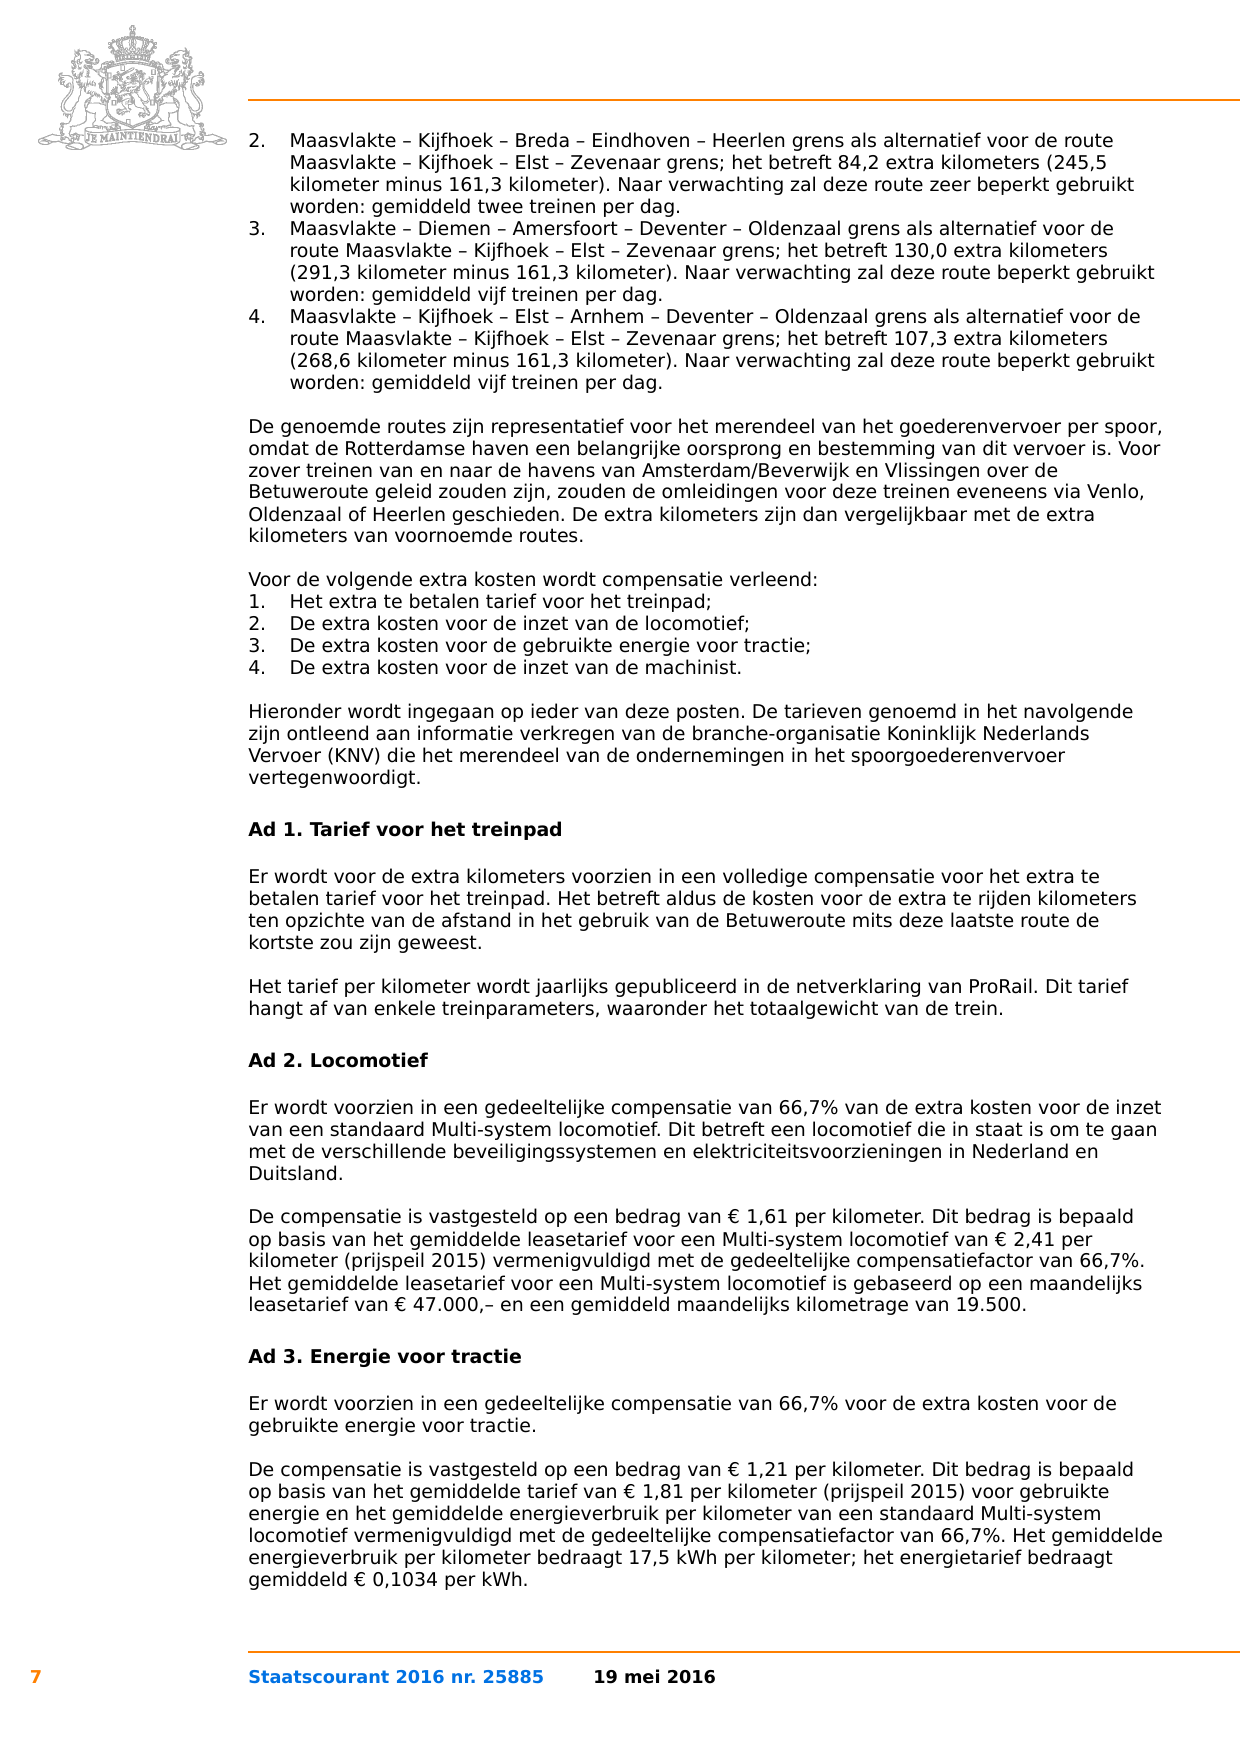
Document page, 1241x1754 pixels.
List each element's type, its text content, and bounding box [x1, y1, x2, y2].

subtitle Ad 1. Tarief voor het treinpad [248, 819, 1163, 841]
text De compensatie is vastgesteld op een bedrag van € 1,21 per kilometer. Dit bedrag is bepaald op basis van het gemiddelde tarief van € 1,81 per kilometer (prijspeil 2015) voor gebruikte energie en het gemiddelde energieverbruik per kilometer van een standaard Multi-system locomotief vermenigvuldigd met de gedeeltelijke compensatiefactor van 66,7%. Het gemiddelde energieverbruik per kilometer bedraagt 17,5 kWh per kilometer; het energietarief bedraagt gemiddeld € 0,1034 per kWh. [248, 1459, 1163, 1591]
text 1. Het extra te betalen tarief voor het treinpad; [248, 591, 1163, 613]
text 2. Maasvlakte – Kijfhoek – Breda – Eindhoven – Heerlen grens als alternatief voor de route Maasvlakte – Kijfhoek – Elst – Zevenaar grens; het betreft 84,2 extra kilometers (245,5 kilometer minus 161,3 kilometer). Naar verwachting zal deze route zeer beperkt gebruikt worden: gemiddeld twee treinen per dag. [248, 130, 1163, 218]
text 3. Maasvlakte – Diemen – Amersfoort – Deventer – Oldenzaal grens als alternatief voor de route Maasvlakte – Kijfhoek – Elst – Zevenaar grens; het betreft 130,0 extra kilometers (291,3 kilometer minus 161,3 kilometer). Naar verwachting zal deze route beperkt gebruikt worden: gemiddeld vijf treinen per dag. [248, 218, 1163, 306]
text De compensatie is vastgesteld op een bedrag van € 1,61 per kilometer. Dit bedrag is bepaald op basis van het gemiddelde leasetarief voor een Multi-system locomotief van € 2,41 per kilometer (prijspeil 2015) vermenigvuldigd met de gedeeltelijke compensatiefactor van 66,7%. Het gemiddelde leasetarief voor een Multi-system locomotief is gebaseerd op een maandelijks leasetarief van € 47.000,– en een gemiddeld maandelijks kilometrage van 19.500. [248, 1206, 1163, 1316]
subtitle Ad 3. Energie voor tractie [248, 1346, 1163, 1368]
text 3. De extra kosten voor de gebruikte energie voor tractie; [248, 635, 1163, 657]
text De genoemde routes zijn representatief voor het merendeel van het goederenvervoer per spoor, omdat de Rotterdamse haven een belangrijke oorsprong en bestemming van dit vervoer is. Voor zover treinen van en naar de havens van Amsterdam/Beverwijk en Vlissingen over de Betuweroute geleid zouden zijn, zouden de omleidingen voor deze treinen eveneens via Venlo, Oldenzaal of Heerlen geschieden. De extra kilometers zijn dan vergelijkbaar met de extra kilometers van voornoemde routes. [248, 416, 1163, 547]
text 4. De extra kosten voor de inzet van de machinist. [248, 657, 1163, 679]
text 4. Maasvlakte – Kijfhoek – Elst – Arnhem – Deventer – Oldenzaal grens als alternatief voor de route Maasvlakte – Kijfhoek – Elst – Zevenaar grens; het betreft 107,3 extra kilometers (268,6 kilometer minus 161,3 kilometer). Naar verwachting zal deze route beperkt gebruikt worden: gemiddeld vijf treinen per dag. [248, 306, 1163, 394]
text Er wordt voorzien in een gedeeltelijke compensatie van 66,7% van de extra kosten voor de inzet van een standaard Multi-system locomotief. Dit betreft een locomotief die in staat is om te gaan met de verschillende beveiligingssystemen en elektriciteitsvoorzieningen in Nederland en Duitsland. [248, 1097, 1163, 1184]
text Er wordt voorzien in een gedeeltelijke compensatie van 66,7% voor de extra kosten voor de gebruikte energie voor tractie. [248, 1393, 1163, 1437]
picture [38, 25, 227, 150]
text Er wordt voor de extra kilometers voorzien in een volledige compensatie voor het extra te betalen tarief voor het treinpad. Het betreft aldus de kosten voor de extra te rijden kilometers ten opzichte van de afstand in het gebruik van de Betuweroute mits deze laatste route de kortste zou zijn geweest. [248, 866, 1163, 954]
text Voor de volgende extra kosten wordt compensatie verleend: [248, 569, 1163, 591]
text Hieronder wordt ingegaan op ieder van deze posten. De tarieven genoemd in het navolgende zijn ontleend aan informatie verkregen van de branche-organisatie Koninklijk Nederlands Vervoer (KNV) die het merendeel van de ondernemingen in het spoorgoederenvervoer vertegenwoordigt. [248, 701, 1163, 789]
text Het tarief per kilometer wordt jaarlijks gepubliceerd in de netverklaring van ProRail. Dit tarief hangt af van enkele treinparameters, waaronder het totaalgewicht van de trein. [248, 976, 1163, 1020]
subtitle Ad 2. Locomotief [248, 1050, 1163, 1072]
text 2. De extra kosten voor de inzet van de locomotief; [248, 613, 1163, 635]
